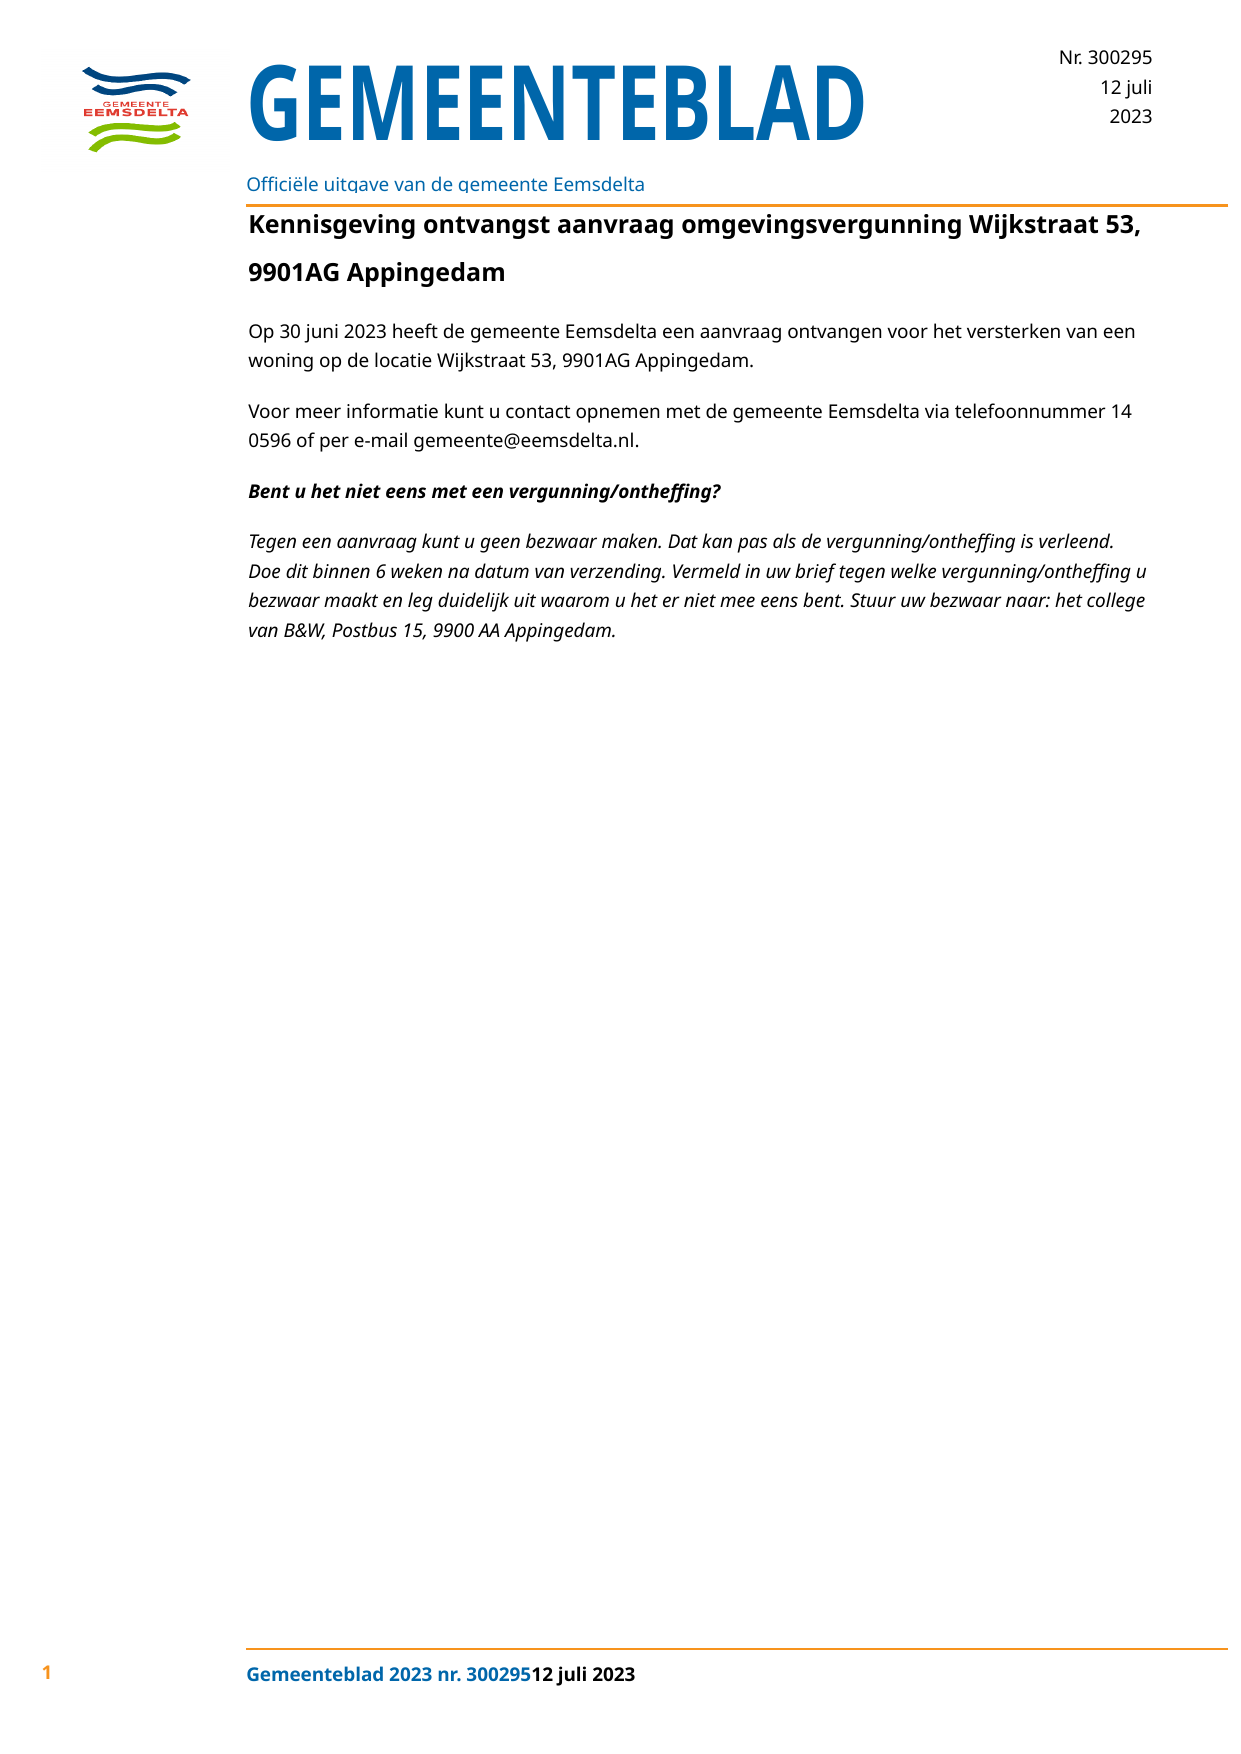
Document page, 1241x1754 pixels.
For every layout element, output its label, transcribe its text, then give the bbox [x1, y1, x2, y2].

picture [41, 47, 231, 172]
text Voor meer informatie kunt u contact opnemen met de gemeente Eemsdelta via telefoonnummer 14 0596 of per e-mail gemeente@eemsdelta.nl. [248, 398, 1152, 453]
text Op 30 juni 2023 heeft de gemeente Eemsdelta een aanvraag ontvangen voor het versterken van een woning op de locatie Wijkstraat 53, 9901AG Appingedam. [248, 318, 1152, 373]
text Kennisgeving ontvangst aanvraag omgevingsvergunning Wijkstraat 53, 9901AG Appingedam [248, 207, 1152, 288]
text Bent u het niet eens met een vergunning/ontheffing? [248, 478, 1152, 504]
text Tegen een aanvraag kunt u geen bezwaar maken. Dat kan pas als de vergunning/ontheffing is verleend. Doe dit binnen 6 weken na datum van verzending. Vermeld in uw brief tegen welke vergunning/ontheffing u bezwaar maakt en leg duidelijk uit waarom u het er niet mee eens bent. Stuur uw bezwaar naar: het college van B&W, Postbus 15, 9900 AA Appingedam. [248, 528, 1152, 643]
